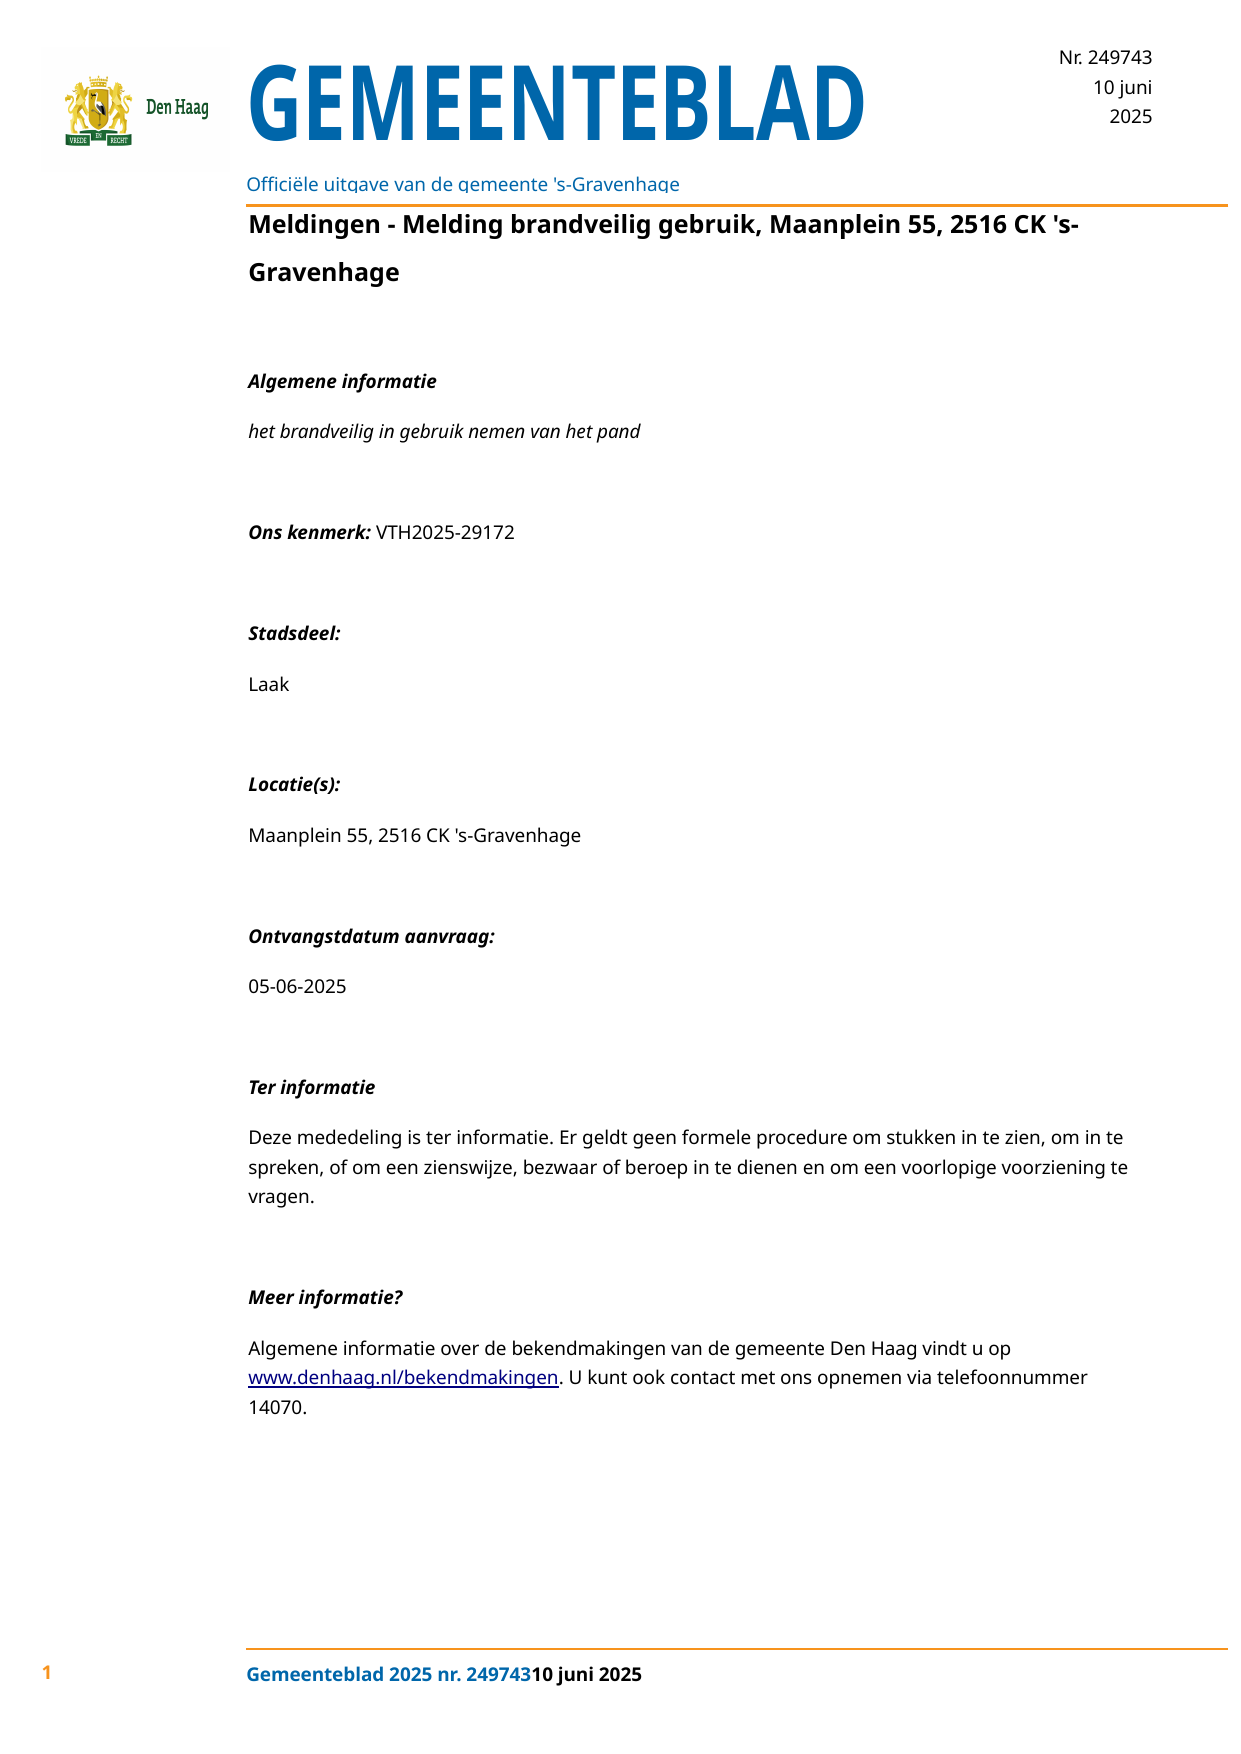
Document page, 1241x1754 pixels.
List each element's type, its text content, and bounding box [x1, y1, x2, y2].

text Maanplein 55, 2516 CK 's-Gravenhage [248, 822, 1152, 848]
text het brandveilig in gebruik nemen van het pand [248, 419, 1152, 444]
picture [41, 47, 231, 172]
text Algemene informatie [248, 368, 1152, 394]
text Locatie(s): [248, 772, 1152, 797]
text Ons kenmerk: VTH2025-29172 [248, 519, 1152, 545]
text Meldingen - Melding brandveilig gebruik, Maanplein 55, 2516 CK 's-Gravenhage [248, 207, 1152, 288]
text Deze mededeling is ter informatie. Er geldt geen formele procedure om stukken in te zien, om in te spreken, of om een zienswijze, bezwaar of beroep in te dienen en om een voorlopige voorziening te vragen. [248, 1124, 1152, 1209]
text Stadsdeel: [248, 620, 1152, 646]
text Ter informatie [248, 1074, 1152, 1100]
text Meer informatie? [248, 1284, 1152, 1310]
text Laak [248, 671, 1152, 697]
text Ontvangstdatum aanvraag: [248, 923, 1152, 949]
text Algemene informatie over de bekendmakingen van de gemeente Den Haag vindt u op www.denhaag.nl/bekendmakingen. U kunt ook contact met ons opnemen via telefoonnummer 14070. [248, 1335, 1152, 1420]
text 05-06-2025 [248, 973, 1152, 999]
